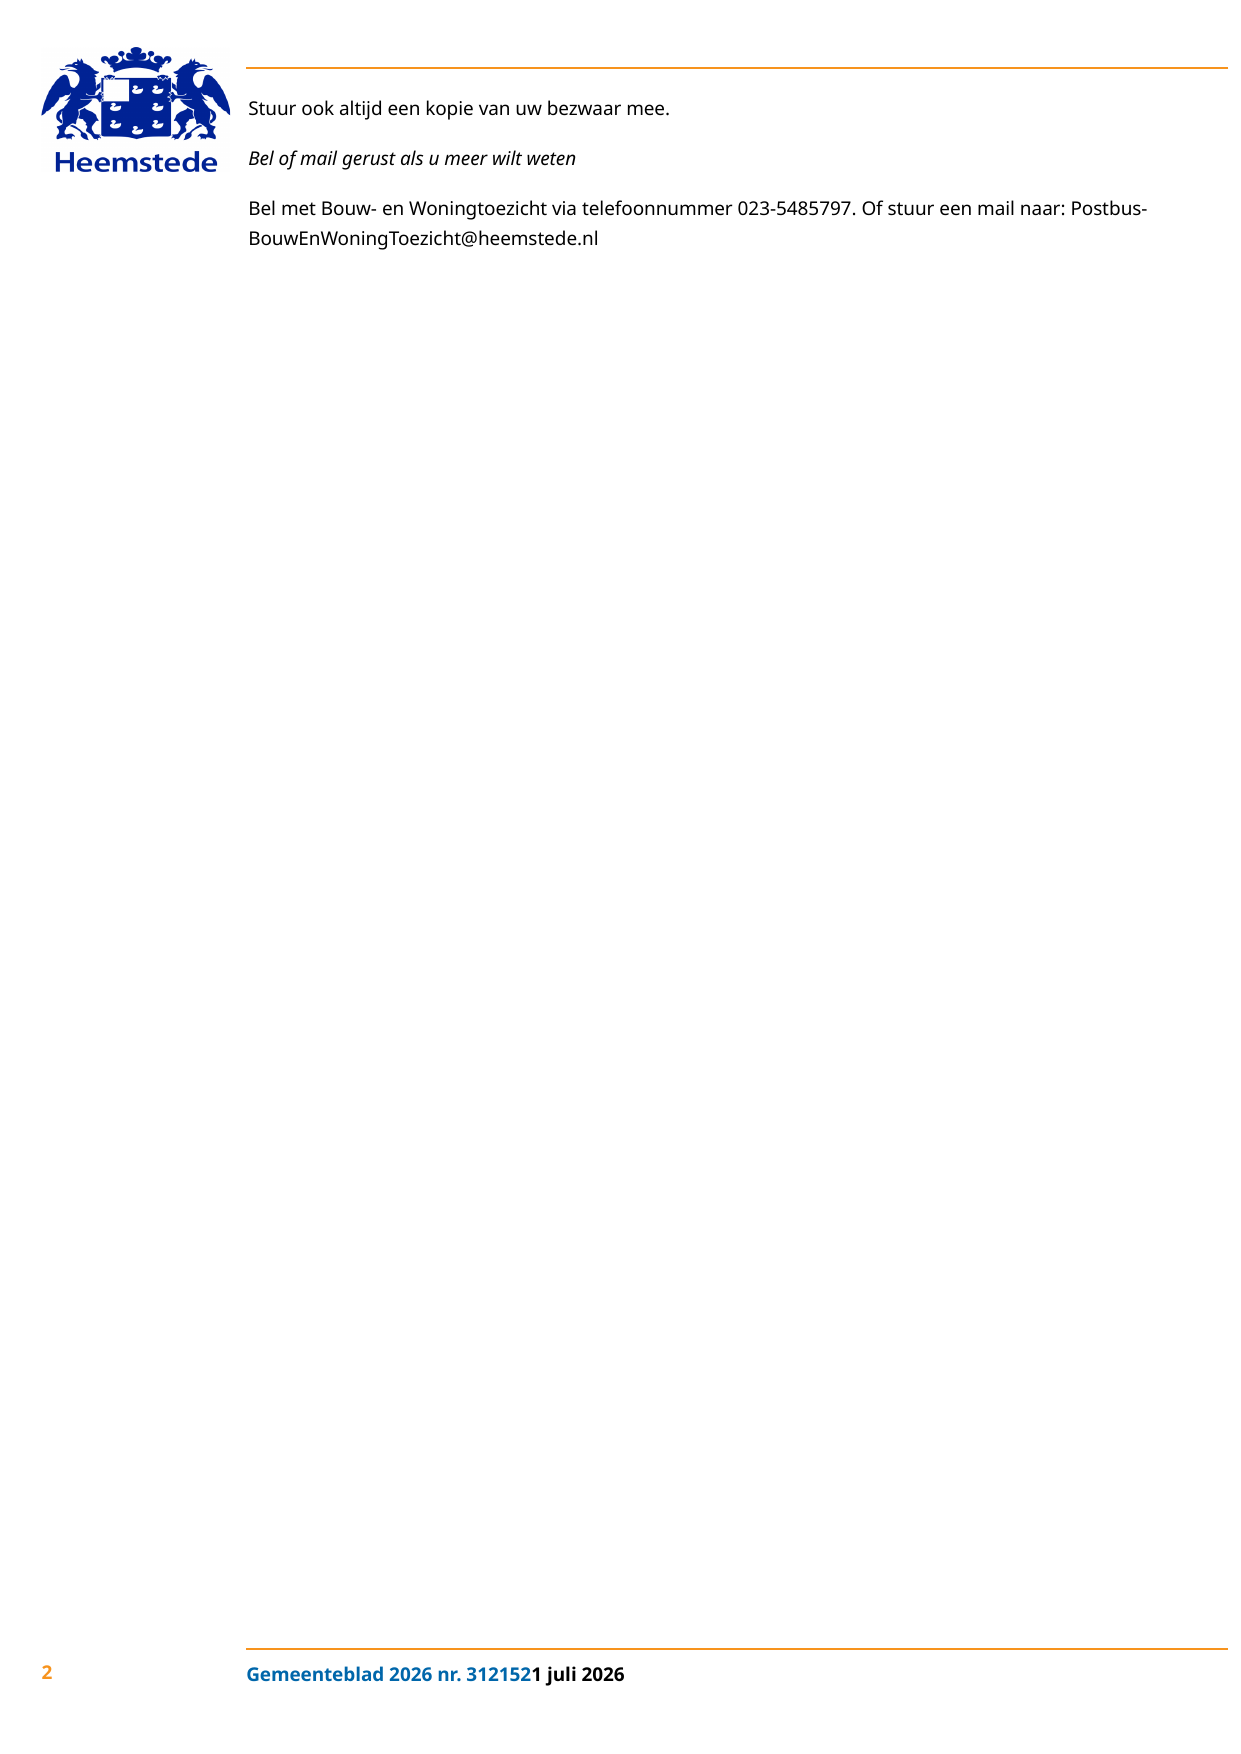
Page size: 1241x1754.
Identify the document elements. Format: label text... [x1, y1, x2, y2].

picture [41, 47, 231, 172]
text Stuur ook altijd een kopie van uw bezwaar mee. [248, 95, 1152, 121]
text Bel of mail gerust als u meer wilt weten [248, 145, 1152, 171]
text Bel met Bouw- en Woningtoezicht via telefoonnummer 023-5485797. Of stuur een mail naar: Postbus-BouwEnWoningToezicht@heemstede.nl [248, 196, 1152, 251]
